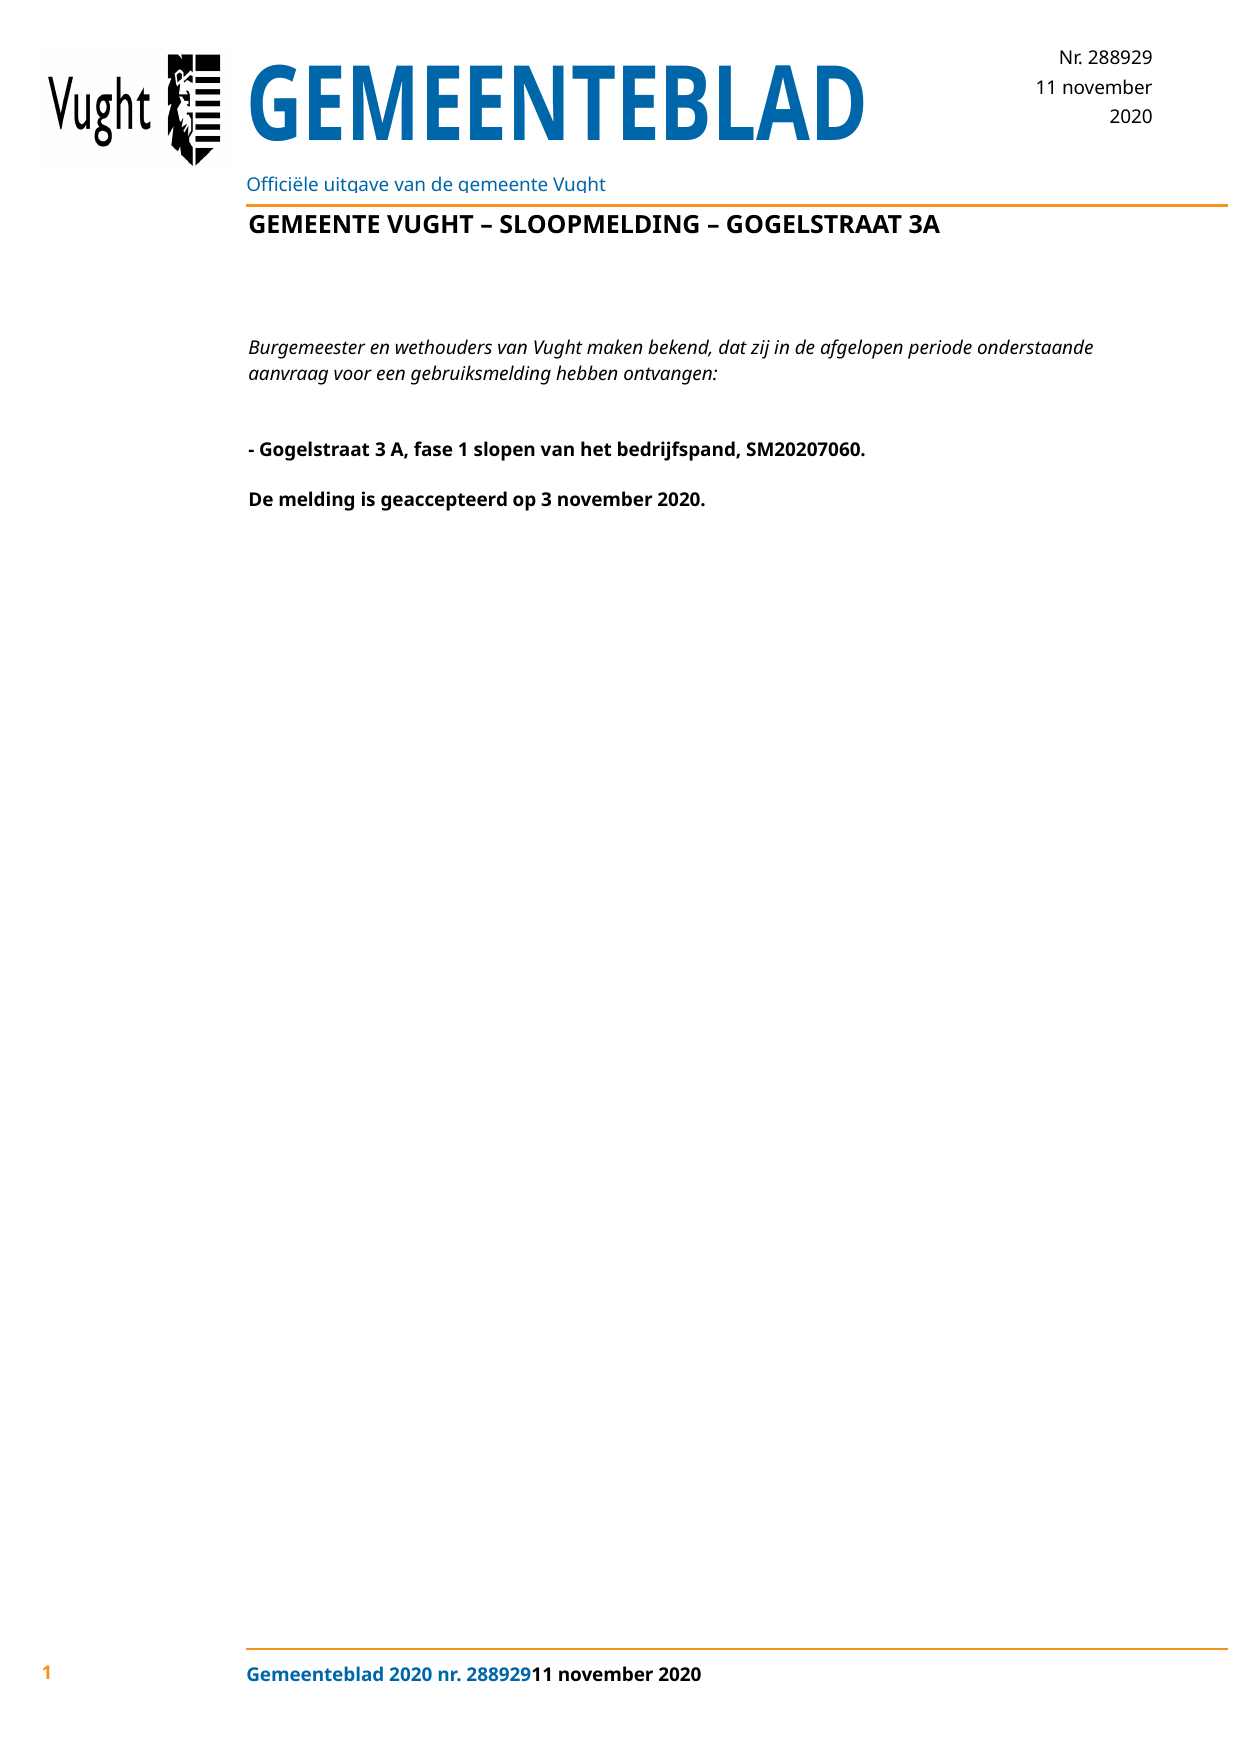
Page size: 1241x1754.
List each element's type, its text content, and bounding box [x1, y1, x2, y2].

text - Gogelstraat 3 A, fase 1 slopen van het bedrijfspand, SM20207060. [248, 436, 1152, 462]
text Burgemeester en wethouders van Vught maken bekend, dat zij in de afgelopen periode onderstaande aanvraag voor een gebruiksmelding hebben ontvangen: [248, 334, 1152, 386]
text De melding is geaccepteerd op 3 november 2020. [248, 487, 1152, 512]
text GEMEENTE VUGHT – SLOOPMELDING – GOGELSTRAAT 3A [248, 207, 1152, 241]
picture [41, 47, 231, 172]
